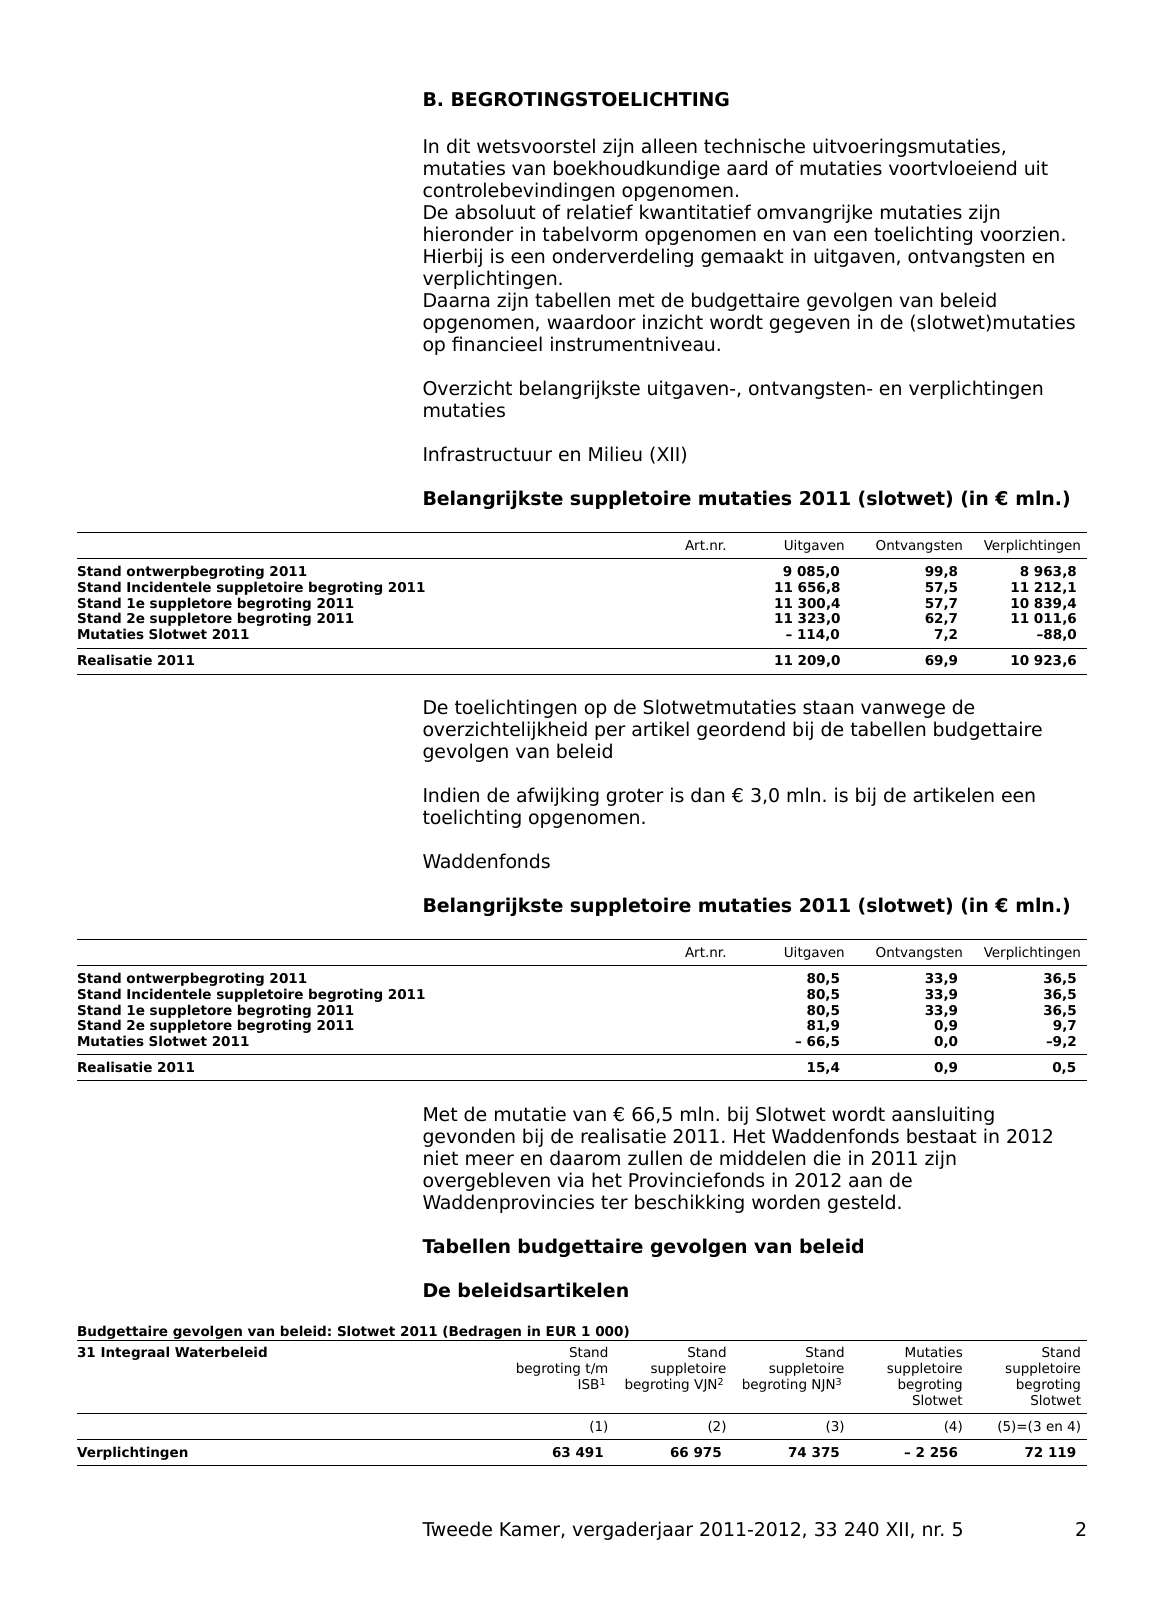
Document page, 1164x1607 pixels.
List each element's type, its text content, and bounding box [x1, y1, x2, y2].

table_cell [614, 611, 732, 627]
table_header Uitgaven [732, 940, 850, 965]
table_cell 99,8 [850, 559, 968, 580]
table_cell Realisatie 2011 [77, 1055, 614, 1080]
table_cell Stand 2e suppletore begroting 2011 [77, 611, 614, 627]
table_cell (2) [614, 1414, 732, 1439]
table_cell Mutaties Slotwet 2011 [77, 1034, 614, 1054]
table_cell [614, 1003, 732, 1018]
table_header Ontvangsten [850, 940, 968, 965]
text De toelichtingen op de Slotwetmutaties staan vanwege de overzichtelijkheid per artikel geordend bij de tabellen budgettaire gevolgen van beleid [422, 697, 1087, 763]
table_cell 7,2 [850, 627, 968, 647]
table_cell 72 119 [969, 1440, 1087, 1465]
table_cell [77, 1414, 496, 1439]
table_cell – 2 256 [850, 1440, 968, 1465]
table_cell 0,9 [850, 1055, 968, 1080]
table_cell Realisatie 2011 [77, 649, 614, 673]
table_cell 33,9 [850, 1003, 968, 1018]
table_cell 33,9 [850, 987, 968, 1002]
table_cell 33,9 [850, 966, 968, 987]
table_cell [614, 966, 732, 987]
table_cell [614, 559, 732, 580]
table_cell [614, 627, 732, 647]
table_cell (1) [496, 1414, 614, 1439]
table_header Verplichtingen [969, 940, 1087, 965]
table_cell 36,5 [969, 1003, 1087, 1018]
text Met de mutatie van € 66,5 mln. bij Slotwet wordt aansluiting gevonden bij de realisatie 2011. Het Waddenfonds bestaat in 2012 niet meer en daarom zullen de middelen die in 2011 zijn overgebleven via het Provinciefonds in 2012 aan de Waddenprovincies ter beschikking worden gesteld. [422, 1104, 1087, 1213]
table_cell 36,5 [969, 987, 1087, 1002]
table_cell 57,7 [850, 596, 968, 611]
table_cell (5)=(3 en 4) [969, 1414, 1087, 1439]
table_cell [614, 1055, 732, 1080]
table_cell 0,0 [850, 1034, 968, 1054]
table_cell 9,7 [969, 1018, 1087, 1034]
table_cell Verplichtingen [77, 1440, 496, 1465]
table_cell 80,5 [732, 987, 850, 1002]
table_header Verplichtingen [969, 533, 1087, 558]
table_cell 11 209,0 [732, 649, 850, 673]
table_cell 69,9 [850, 649, 968, 673]
table_cell Mutaties Slotwet 2011 [77, 627, 614, 647]
table_cell [614, 987, 732, 1002]
subtitle Belangrijkste suppletoire mutaties 2011 (slotwet) (in € mln.) [422, 488, 1087, 510]
table_cell 0,9 [850, 1018, 968, 1034]
table_cell 11 212,1 [969, 580, 1087, 596]
subtitle De beleidsartikelen [422, 1280, 1087, 1302]
table_cell 31 Integraal Waterbeleid [77, 1341, 496, 1413]
table_cell 74 375 [732, 1440, 850, 1465]
text De absoluut of relatief kwantitatief omvangrijke mutaties zijn hieronder in tabelvorm opgenomen en van een toelichting voorzien. Hierbij is een onderverdeling gemaakt in uitgaven, ontvangsten en verplichtingen. [422, 202, 1087, 290]
table_cell Stand suppletoire begroting VJN2 [614, 1341, 732, 1413]
table_cell Stand ontwerpbegroting 2011 [77, 559, 614, 580]
table_cell 63 491 [496, 1440, 614, 1465]
table_cell 11 011,6 [969, 611, 1087, 627]
table_cell Stand Incidentele suppletoire begroting 2011 [77, 987, 614, 1002]
table_cell 9 085,0 [732, 559, 850, 580]
table_cell – 114,0 [732, 627, 850, 647]
table_cell Stand Incidentele suppletoire begroting 2011 [77, 580, 614, 596]
table_cell 62,7 [850, 611, 968, 627]
table_cell Stand suppletoire begroting Slotwet [969, 1341, 1087, 1413]
table_cell 10 923,6 [969, 649, 1087, 673]
text Indien de afwijking groter is dan € 3,0 mln. is bij de artikelen een toelichting opgenomen. [422, 785, 1087, 829]
text In dit wetsvoorstel zijn alleen technische uitvoeringsmutaties, mutaties van boekhoudkundige aard of mutaties voortvloeiend uit controlebevindingen opgenomen. [422, 136, 1087, 202]
table_cell 57,5 [850, 580, 968, 596]
table_cell 80,5 [732, 966, 850, 987]
text Infrastructuur en Milieu (XII) [422, 444, 1087, 466]
table_header Uitgaven [732, 533, 850, 558]
table_cell 66 975 [614, 1440, 732, 1465]
table_header Art.nr. [614, 940, 732, 965]
table_header [77, 940, 614, 965]
table_header Budgettaire gevolgen van beleid: Slotwet 2011 (Bedragen in EUR 1 000) [77, 1324, 1087, 1339]
table_cell 0,5 [969, 1055, 1087, 1080]
table_cell 11 656,8 [732, 580, 850, 596]
table_cell (3) [732, 1414, 850, 1439]
table_cell – 66,5 [732, 1034, 850, 1054]
text Overzicht belangrijkste uitgaven-, ontvangsten- en verplichtingen mutaties [422, 378, 1087, 422]
table_cell Stand 1e suppletore begroting 2011 [77, 596, 614, 611]
table_cell 15,4 [732, 1055, 850, 1080]
table_cell 8 963,8 [969, 559, 1087, 580]
subtitle Belangrijkste suppletoire mutaties 2011 (slotwet) (in € mln.) [422, 895, 1087, 917]
text Waddenfonds [422, 851, 1087, 873]
table_cell Stand ontwerpbegroting 2011 [77, 966, 614, 987]
table_header [77, 533, 614, 558]
table_cell [614, 1018, 732, 1034]
table_cell [614, 649, 732, 673]
subtitle B. BEGROTINGSTOELICHTING [422, 89, 1087, 111]
table_cell [614, 596, 732, 611]
table_header Art.nr. [614, 533, 732, 558]
subtitle Tabellen budgettaire gevolgen van beleid [422, 1236, 1087, 1258]
table_cell 36,5 [969, 966, 1087, 987]
text Daarna zijn tabellen met de budgettaire gevolgen van beleid opgenomen, waardoor inzicht wordt gegeven in de (slotwet)mutaties op financieel instrumentniveau. [422, 290, 1087, 356]
table_cell [614, 1034, 732, 1054]
table_cell 10 839,4 [969, 596, 1087, 611]
table_cell (4) [850, 1414, 968, 1439]
table_cell 11 323,0 [732, 611, 850, 627]
table_cell –9,2 [969, 1034, 1087, 1054]
table_cell Stand 1e suppletore begroting 2011 [77, 1003, 614, 1018]
table_cell 11 300,4 [732, 596, 850, 611]
table_cell Stand begroting t/m ISB1 [496, 1341, 614, 1413]
table_cell 80,5 [732, 1003, 850, 1018]
table_cell Stand 2e suppletore begroting 2011 [77, 1018, 614, 1034]
table_cell 81,9 [732, 1018, 850, 1034]
table_cell Mutaties suppletoire begroting Slotwet [850, 1341, 968, 1413]
table_cell [614, 580, 732, 596]
table_cell –88,0 [969, 627, 1087, 647]
table_header Ontvangsten [850, 533, 968, 558]
table_cell Stand suppletoire begroting NJN3 [732, 1341, 850, 1413]
